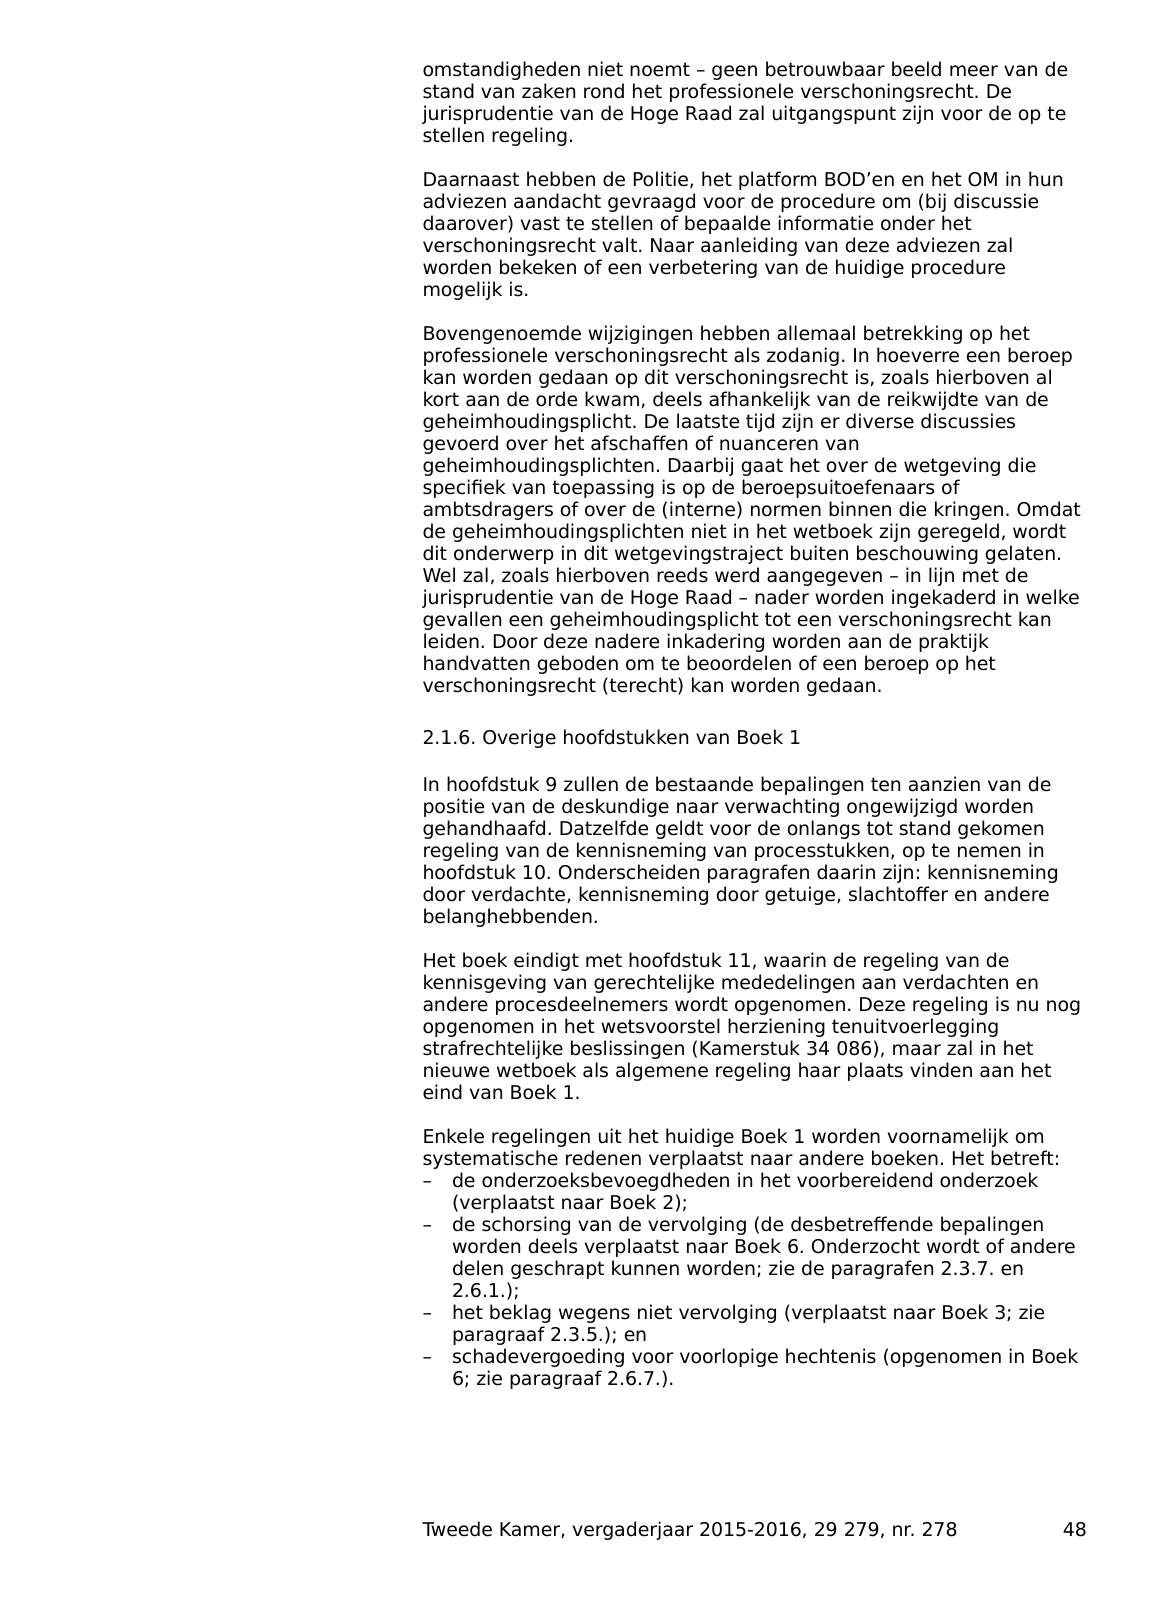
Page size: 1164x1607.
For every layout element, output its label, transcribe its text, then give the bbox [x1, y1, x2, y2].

text Daarnaast hebben de Politie, het platform BOD’en en het OM in hun adviezen aandacht gevraagd voor de procedure om (bij discussie daarover) vast te stellen of bepaalde informatie onder het verschoningsrecht valt. Naar aanleiding van deze adviezen zal worden bekeken of een verbetering van de huidige procedure mogelijk is. [422, 169, 1087, 301]
text Het boek eindigt met hoofdstuk 11, waarin de regeling van de kennisgeving van gerechtelijke mededelingen aan verdachten en andere procesdeelnemers wordt opgenomen. Deze regeling is nu nog opgenomen in het wetsvoorstel herziening tenuitvoerlegging strafrechtelijke beslissingen (Kamerstuk 34 086), maar zal in het nieuwe wetboek als algemene regeling haar plaats vinden aan het eind van Boek 1. [422, 950, 1087, 1104]
text – schadevergoeding voor voorlopige hechtenis (opgenomen in Boek 6; zie paragraaf 2.6.7.). [422, 1346, 1087, 1390]
text omstandigheden niet noemt – geen betrouwbaar beeld meer van de stand van zaken rond het professionele verschoningsrecht. De jurisprudentie van de Hoge Raad zal uitgangspunt zijn voor de op te stellen regeling. [422, 59, 1087, 147]
text Bovengenoemde wijzigingen hebben allemaal betrekking op het professionele verschoningsrecht als zodanig. In hoeverre een beroep kan worden gedaan op dit verschoningsrecht is, zoals hierboven al kort aan de orde kwam, deels afhankelijk van de reikwijdte van de geheimhoudingsplicht. De laatste tijd zijn er diverse discussies gevoerd over het afschaffen of nuanceren van geheimhoudingsplichten. Daarbij gaat het over de wetgeving die specifiek van toepassing is op de beroepsuitoefenaars of ambtsdragers of over de (interne) normen binnen die kringen. Omdat de geheimhoudingsplichten niet in het wetboek zijn geregeld, wordt dit onderwerp in dit wetgevingstraject buiten beschouwing gelaten. Wel zal, zoals hierboven reeds werd aangegeven – in lijn met de jurisprudentie van de Hoge Raad – nader worden ingekaderd in welke gevallen een geheimhoudingsplicht tot een verschoningsrecht kan leiden. Door deze nadere inkadering worden aan de praktijk handvatten geboden om te beoordelen of een beroep op het verschoningsrecht (terecht) kan worden gedaan. [422, 323, 1087, 697]
text In hoofdstuk 9 zullen de bestaande bepalingen ten aanzien van de positie van de deskundige naar verwachting ongewijzigd worden gehandhaafd. Datzelfde geldt voor de onlangs tot stand gekomen regeling van de kennisneming van processtukken, op te nemen in hoofdstuk 10. Onderscheiden paragrafen daarin zijn: kennisneming door verdachte, kennisneming door getuige, slachtoffer en andere belanghebbenden. [422, 774, 1087, 928]
text – het beklag wegens niet vervolging (verplaatst naar Boek 3; zie paragraaf 2.3.5.); en [422, 1302, 1087, 1346]
text – de onderzoeksbevoegdheden in het voorbereidend onderzoek (verplaatst naar Boek 2); [422, 1170, 1087, 1214]
text – de schorsing van de vervolging (de desbetreffende bepalingen worden deels verplaatst naar Boek 6. Onderzocht wordt of andere delen geschrapt kunnen worden; zie de paragrafen 2.3.7. en 2.6.1.); [422, 1214, 1087, 1302]
text Enkele regelingen uit het huidige Boek 1 worden voornamelijk om systematische redenen verplaatst naar andere boeken. Het betreft: [422, 1126, 1087, 1170]
subtitle 2.1.6. Overige hoofdstukken van Boek 1 [422, 727, 1087, 749]
